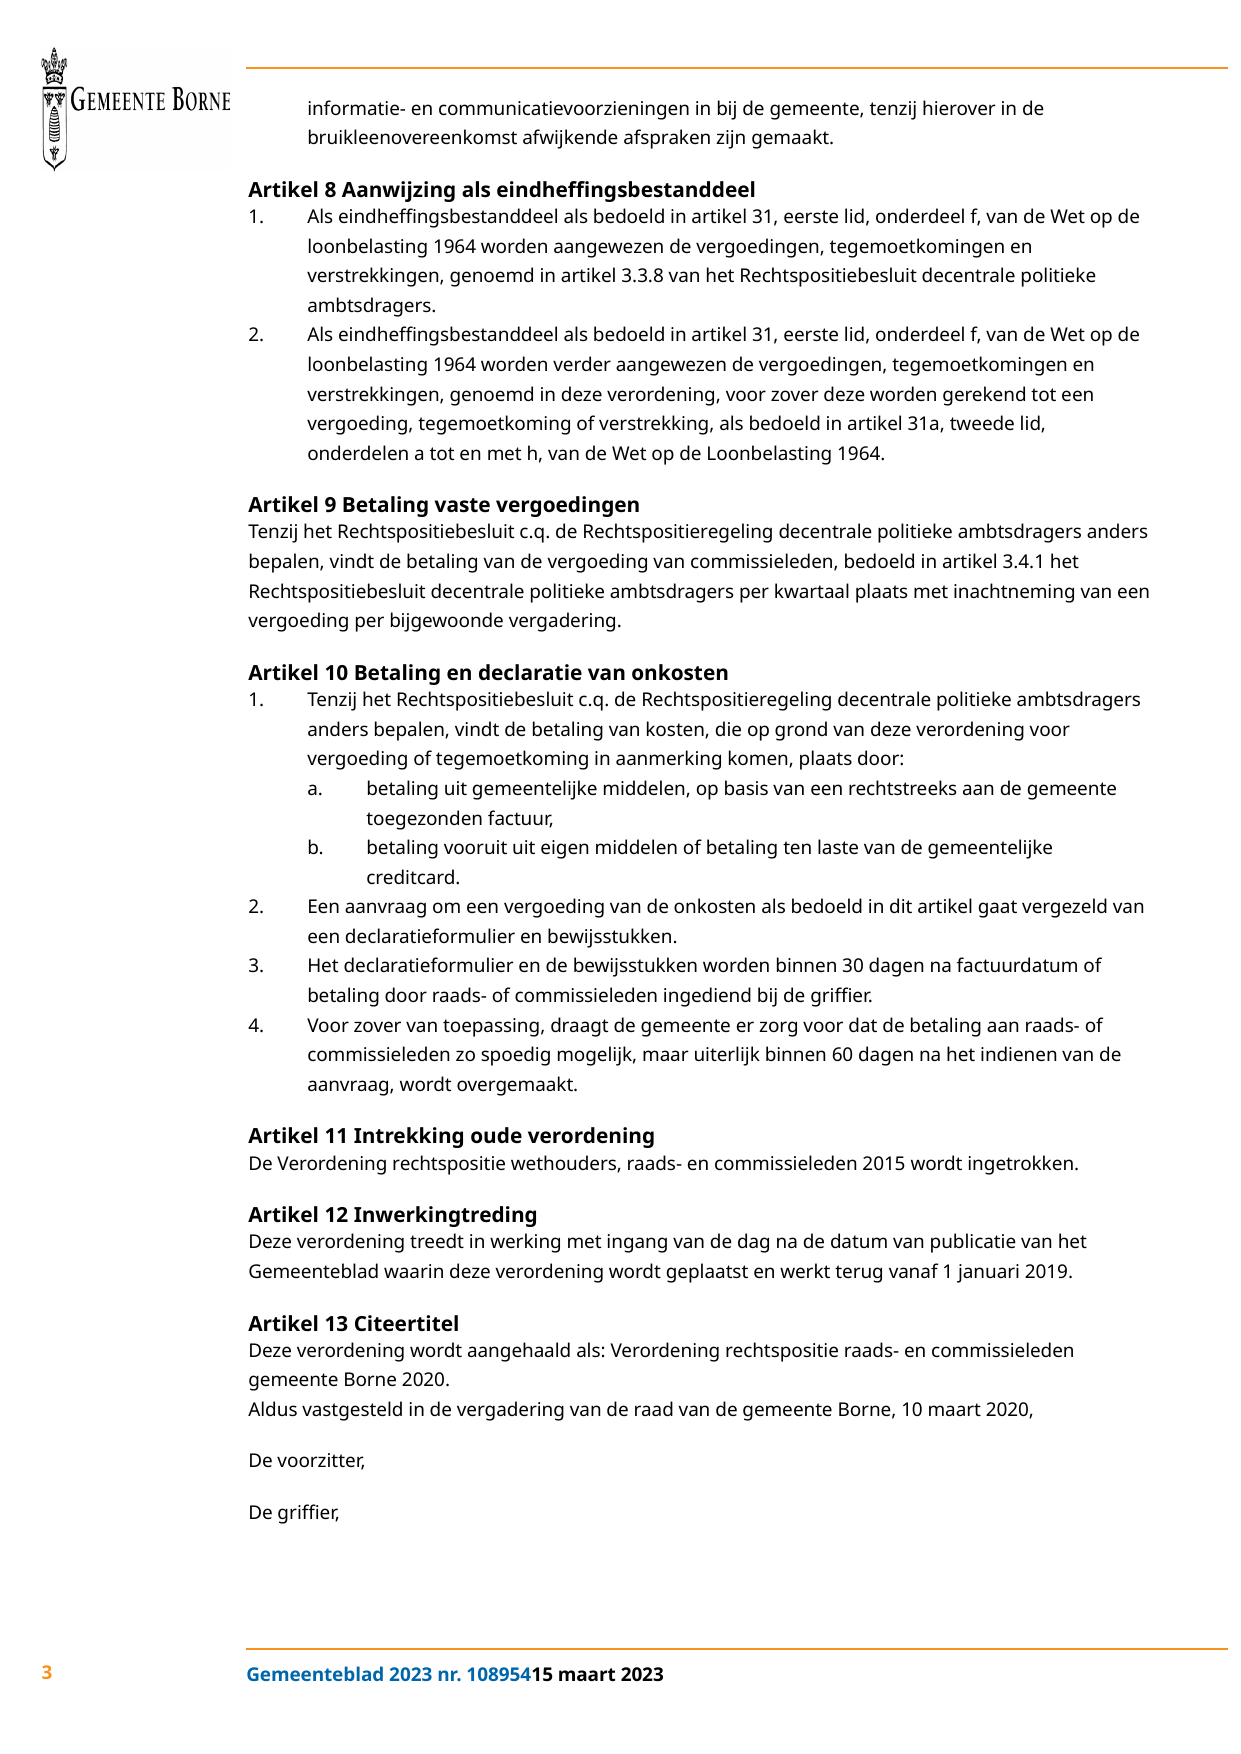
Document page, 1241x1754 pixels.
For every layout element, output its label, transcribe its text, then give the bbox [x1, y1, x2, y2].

list informatie- en communicatievoorzieningen in bij de gemeente, tenzij hierover in de bruikleenovereenkomst afwijkende afspraken zijn gemaakt. [248, 95, 1152, 150]
text Aldus vastgesteld in de vergadering van de raad van de gemeente Borne, 10 maart 2020, [248, 1396, 1152, 1422]
list Als eindheffingsbestanddeel als bedoeld in artikel 31, eerste lid, onderdeel f, van de Wet op de loonbelasting 1964 worden aangewezen de vergoedingen, tegemoetkomingen en verstrekkingen, genoemd in artikel 3.3.8 van het Rechtspositiebesluit decentrale politieke ambtsdragers. [248, 203, 1152, 318]
text Deze verordening treedt in werking met ingang van de dag na de datum van publicatie van het Gemeenteblad waarin deze verordening wordt geplaatst en werkt terug vanaf 1 januari 2019. [248, 1229, 1152, 1284]
text De griffier, [248, 1499, 1152, 1525]
text Deze verordening wordt aangehaald als: Verordening rechtspositie raads- en commissieleden gemeente Borne 2020. [248, 1337, 1152, 1392]
text Artikel 9 Betaling vaste vergoedingen [248, 490, 1152, 519]
text Artikel 13 Citeertitel [248, 1309, 1152, 1337]
text Artikel 11 Intrekking oude verordening [248, 1121, 1152, 1150]
list betaling vooruit uit eigen middelen of betaling ten laste van de gemeentelijke creditcard. [307, 834, 1152, 889]
text Artikel 10 Betaling en declaratie van onkosten [248, 658, 1152, 686]
list Een aanvraag om een vergoeding van de onkosten als bedoeld in dit artikel gaat vergezeld van een declaratieformulier en bewijsstukken. [248, 893, 1152, 949]
list Tenzij het Rechtspositiebesluit c.q. de Rechtspositieregeling decentrale politieke ambtsdragers anders bepalen, vindt de betaling van kosten, die op grond van deze verordening voor vergoeding of tegemoetkoming in aanmerking komen, plaats door: [248, 686, 1152, 771]
list Het declaratieformulier en de bewijsstukken worden binnen 30 dagen na factuurdatum of betaling door raads- of commissieleden ingediend bij de griffier. [248, 953, 1152, 1008]
text Tenzij het Rechtspositiebesluit c.q. de Rechtspositieregeling decentrale politieke ambtsdragers anders bepalen, vindt de betaling van de vergoeding van commissieleden, bedoeld in artikel 3.4.1 het Rechtspositiebesluit decentrale politieke ambtsdragers per kwartaal plaats met inachtneming van een vergoeding per bijgewoonde vergadering. [248, 519, 1152, 633]
text Artikel 12 Inwerkingtreding [248, 1200, 1152, 1229]
list betaling uit gemeentelijke middelen, op basis van een rechtstreeks aan de gemeente toegezonden factuur, [307, 775, 1152, 830]
text De voorzitter, [248, 1448, 1152, 1473]
list Voor zover van toepassing, draagt de gemeente er zorg voor dat de betaling aan raads- of commissieleden zo spoedig mogelijk, maar uiterlijk binnen 60 dagen na het indienen van de aanvraag, wordt overgemaakt. [248, 1012, 1152, 1097]
picture [41, 47, 231, 172]
list Als eindheffingsbestanddeel als bedoeld in artikel 31, eerste lid, onderdeel f, van de Wet op de loonbelasting 1964 worden verder aangewezen de vergoedingen, tegemoetkomingen en verstrekkingen, genoemd in deze verordening, voor zover deze worden gerekend tot een vergoeding, tegemoetkoming of verstrekking, als bedoeld in artikel 31a, tweede lid, onderdelen a tot en met h, van de Wet op de Loonbelasting 1964. [248, 322, 1152, 466]
text Artikel 8 Aanwijzing als eindheffingsbestanddeel [248, 175, 1152, 203]
text De Verordening rechtspositie wethouders, raads- en commissieleden 2015 wordt ingetrokken. [248, 1150, 1152, 1176]
